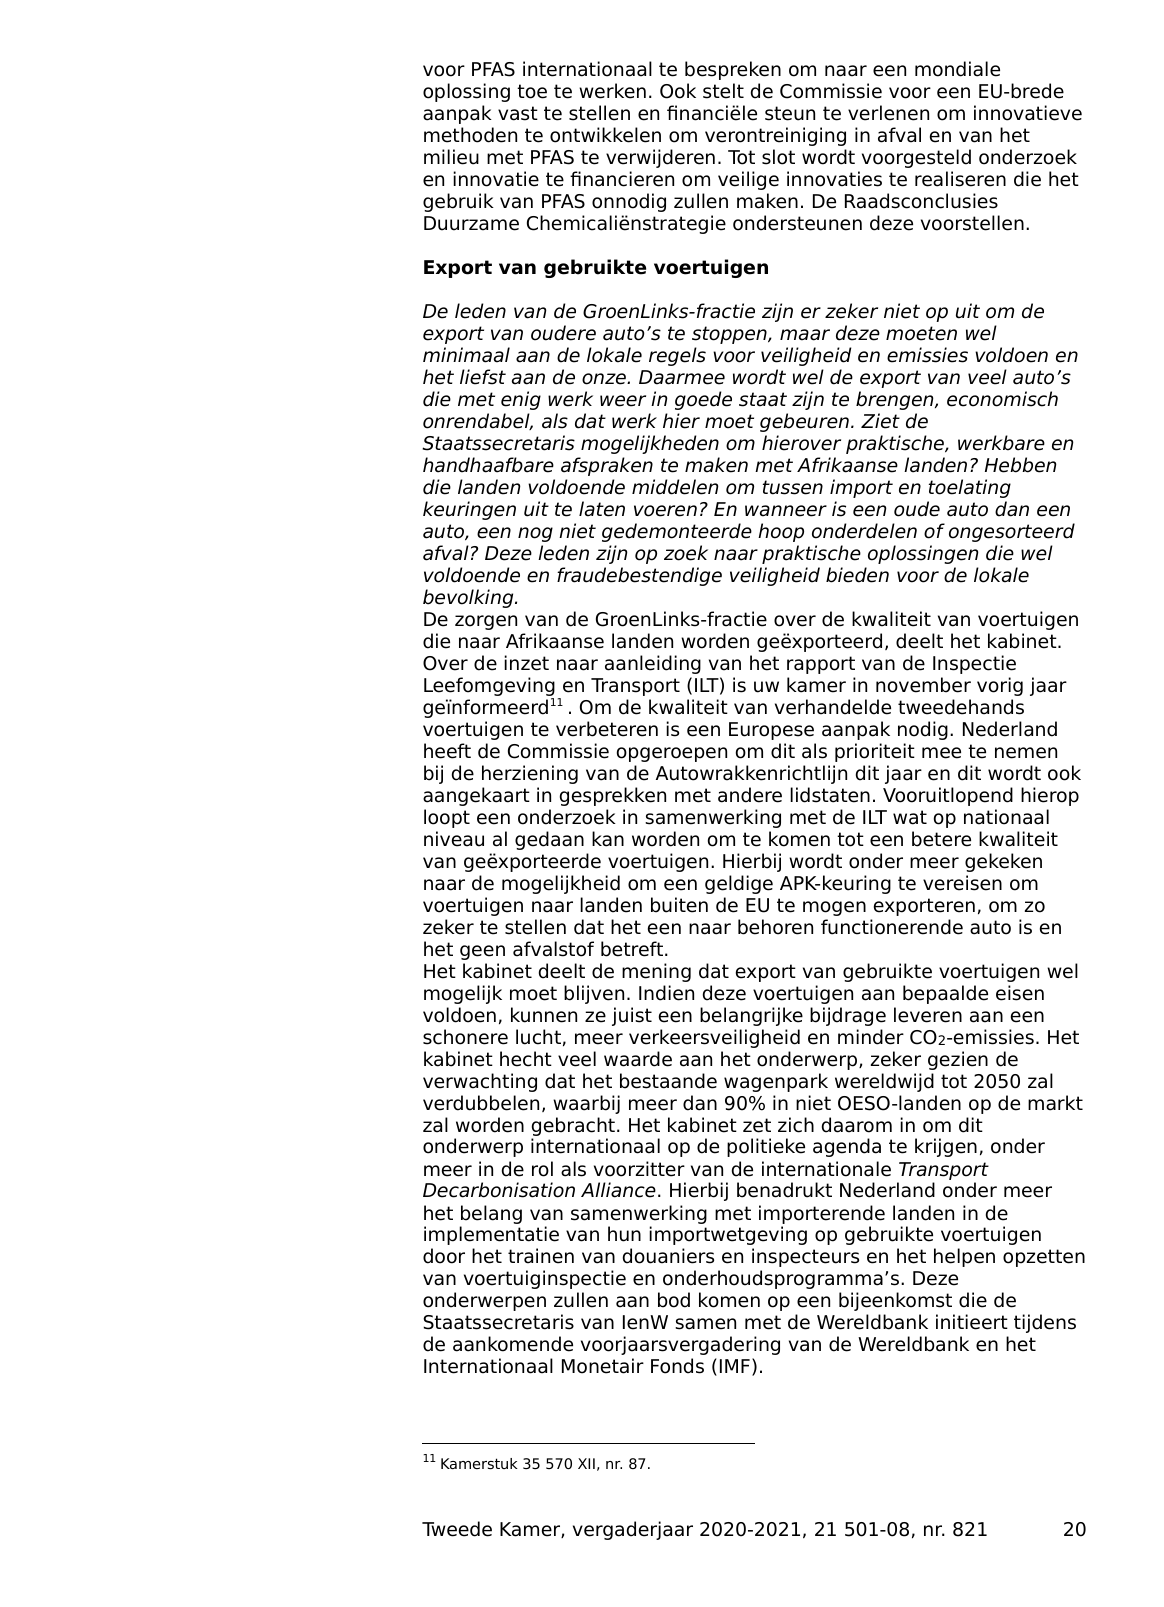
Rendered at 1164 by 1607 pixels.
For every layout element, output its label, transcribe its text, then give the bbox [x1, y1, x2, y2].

text Het kabinet deelt de mening dat export van gebruikte voertuigen wel mogelijk moet blijven. Indien deze voertuigen aan bepaalde eisen voldoen, kunnen ze juist een belangrijke bijdrage leveren aan een schonere lucht, meer verkeersveiligheid en minder CO2-emissies. Het kabinet hecht veel waarde aan het onderwerp, zeker gezien de verwachting dat het bestaande wagenpark wereldwijd tot 2050 zal verdubbelen, waarbij meer dan 90% in niet OESO-landen op de markt zal worden gebracht. Het kabinet zet zich daarom in om dit onderwerp internationaal op de politieke agenda te krijgen, onder meer in de rol als voorzitter van de internationale Transport Decarbonisation Alliance. Hierbij benadrukt Nederland onder meer het belang van samenwerking met importerende landen in de implementatie van hun importwetgeving op gebruikte voertuigen door het trainen van douaniers en inspecteurs en het helpen opzetten van voertuiginspectie en onderhoudsprogramma’s. Deze onderwerpen zullen aan bod komen op een bijeenkomst die de Staatssecretaris van IenW samen met de Wereldbank initieert tijdens de aankomende voorjaarsvergadering van de Wereldbank en het Internationaal Monetair Fonds (IMF). [422, 961, 1087, 1378]
text voor PFAS internationaal te bespreken om naar een mondiale oplossing toe te werken. Ook stelt de Commissie voor een EU-brede aanpak vast te stellen en financiële steun te verlenen om innovatieve methoden te ontwikkelen om verontreiniging in afval en van het milieu met PFAS te verwijderen. Tot slot wordt voorgesteld onderzoek en innovatie te financieren om veilige innovaties te realiseren die het gebruik van PFAS onnodig zullen maken. De Raadsconclusies Duurzame Chemicaliënstrategie ondersteunen deze voorstellen. [422, 59, 1087, 235]
text Kamerstuk 35 570 XII, nr. 87. [422, 1452, 1087, 1474]
text De zorgen van de GroenLinks-fractie over de kwaliteit van voertuigen die naar Afrikaanse landen worden geëxporteerd, deelt het kabinet. Over de inzet naar aanleiding van het rapport van de Inspectie Leefomgeving en Transport (ILT) is uw kamer in november vorig jaar geïnformeerd. Om de kwaliteit van verhandelde tweedehands voertuigen te verbeteren is een Europese aanpak nodig. Nederland heeft de Commissie opgeroepen om dit als prioriteit mee te nemen bij de herziening van de Autowrakkenrichtlijn dit jaar en dit wordt ook aangekaart in gesprekken met andere lidstaten. Vooruitlopend hierop loopt een onderzoek in samenwerking met de ILT wat op nationaal niveau al gedaan kan worden om te komen tot een betere kwaliteit van geëxporteerde voertuigen. Hierbij wordt onder meer gekeken naar de mogelijkheid om een geldige APK-keuring te vereisen om voertuigen naar landen buiten de EU te mogen exporteren, om zo zeker te stellen dat het een naar behoren functionerende auto is en het geen afvalstof betreft. [422, 609, 1087, 961]
subtitle Export van gebruikte voertuigen [422, 257, 1087, 279]
text De leden van de GroenLinks-fractie zijn er zeker niet op uit om de export van oudere auto’s te stoppen, maar deze moeten wel minimaal aan de lokale regels voor veiligheid en emissies voldoen en het liefst aan de onze. Daarmee wordt wel de export van veel auto’s die met enig werk weer in goede staat zijn te brengen, economisch onrendabel, als dat werk hier moet gebeuren. Ziet de Staatssecretaris mogelijkheden om hierover praktische, werkbare en handhaafbare afspraken te maken met Afrikaanse landen? Hebben die landen voldoende middelen om tussen import en toelating keuringen uit te laten voeren? En wanneer is een oude auto dan een auto, een nog niet gedemonteerde hoop onderdelen of ongesorteerd afval? Deze leden zijn op zoek naar praktische oplossingen die wel voldoende en fraudebestendige veiligheid bieden voor de lokale bevolking. [422, 301, 1087, 609]
